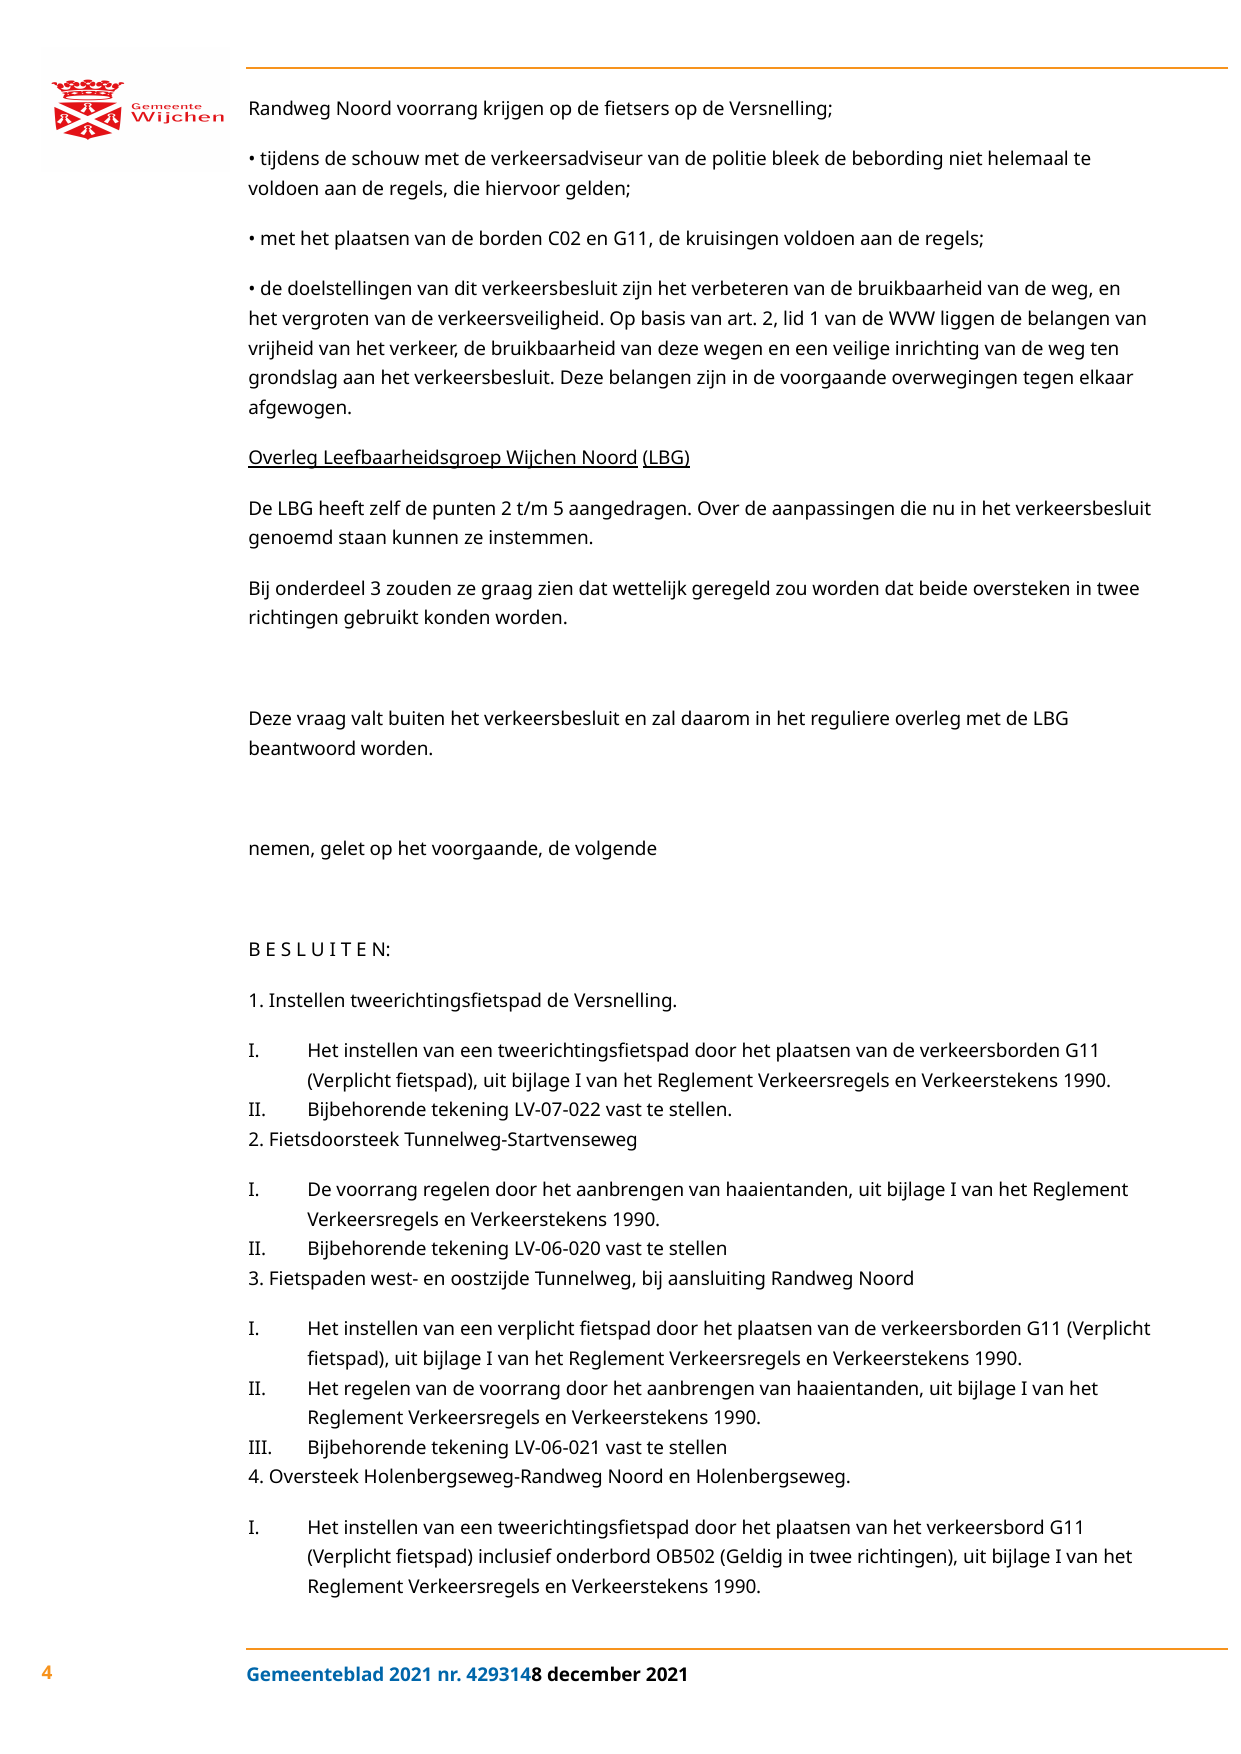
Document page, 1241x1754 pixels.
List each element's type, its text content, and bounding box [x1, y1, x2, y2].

text 3. Fietspaden west- en oostzijde Tunnelweg, bij aansluiting Randweg Noord [248, 1265, 1152, 1291]
text 2. Fietsdoorsteek Tunnelweg-Startvenseweg [248, 1126, 1152, 1152]
list Bijbehorende tekening LV-06-020 vast te stellen [248, 1236, 1152, 1261]
picture [41, 47, 231, 172]
list Bijbehorende tekening LV-06-021 vast te stellen [248, 1434, 1152, 1460]
text B E S L U I T E N: [248, 936, 1152, 962]
text De LBG heeft zelf de punten 2 t/m 5 aangedragen. Over de aanpassingen die nu in het verkeersbesluit genoemd staan kunnen ze instemmen. [248, 495, 1152, 550]
text Bij onderdeel 3 zouden ze graag zien dat wettelijk geregeld zou worden dat beide oversteken in twee richtingen gebruikt konden worden. [248, 575, 1152, 630]
text nemen, gelet op het voorgaande, de volgende [248, 836, 1152, 861]
text 1. Instellen tweerichtingsfietspad de Versnelling. [248, 987, 1152, 1013]
list Bijbehorende tekening LV-07-022 vast te stellen. [248, 1096, 1152, 1122]
text Overleg Leefbaarheidsgroep Wijchen Noord (LBG) [248, 444, 1152, 470]
list De voorrang regelen door het aanbrengen van haaientanden, uit bijlage I van het Reglement Verkeersregels en Verkeerstekens 1990. [248, 1176, 1152, 1232]
text Deze vraag valt buiten het verkeersbesluit en zal daarom in het reguliere overleg met de LBG beantwoord worden. [248, 705, 1152, 761]
text 4. Oversteek Holenbergseweg-Randweg Noord en Holenbergseweg. [248, 1463, 1152, 1489]
text • met het plaatsen van de borden C02 en G11, de kruisingen voldoen aan de regels; [248, 225, 1152, 251]
list Het instellen van een tweerichtingsfietspad door het plaatsen van het verkeersbord G11 (Verplicht fietspad) inclusief onderbord OB502 (Geldig in twee richtingen), uit bijlage I van het Reglement Verkeersregels en Verkeerstekens 1990. [248, 1514, 1152, 1599]
list Het regelen van de voorrang door het aanbrengen van haaientanden, uit bijlage I van het Reglement Verkeersregels en Verkeerstekens 1990. [248, 1375, 1152, 1430]
list Het instellen van een tweerichtingsfietspad door het plaatsen van de verkeersborden G11 (Verplicht fietspad), uit bijlage I van het Reglement Verkeersregels en Verkeerstekens 1990. [248, 1037, 1152, 1093]
text Randweg Noord voorrang krijgen op de fietsers op de Versnelling; [248, 95, 1152, 121]
list Het instellen van een verplicht fietspad door het plaatsen van de verkeersborden G11 (Verplicht fietspad), uit bijlage I van het Reglement Verkeersregels en Verkeerstekens 1990. [248, 1316, 1152, 1371]
text • de doelstellingen van dit verkeersbesluit zijn het verbeteren van de bruikbaarheid van de weg, en het vergroten van de verkeersveiligheid. Op basis van art. 2, lid 1 van de WVW liggen de belangen van vrijheid van het verkeer, de bruikbaarheid van deze wegen en een veilige inrichting van de weg ten grondslag aan het verkeersbesluit. Deze belangen zijn in de voorgaande overwegingen tegen elkaar afgewogen. [248, 276, 1152, 420]
text • tijdens de schouw met de verkeersadviseur van de politie bleek de bebording niet helemaal te voldoen aan de regels, die hiervoor gelden; [248, 145, 1152, 201]
